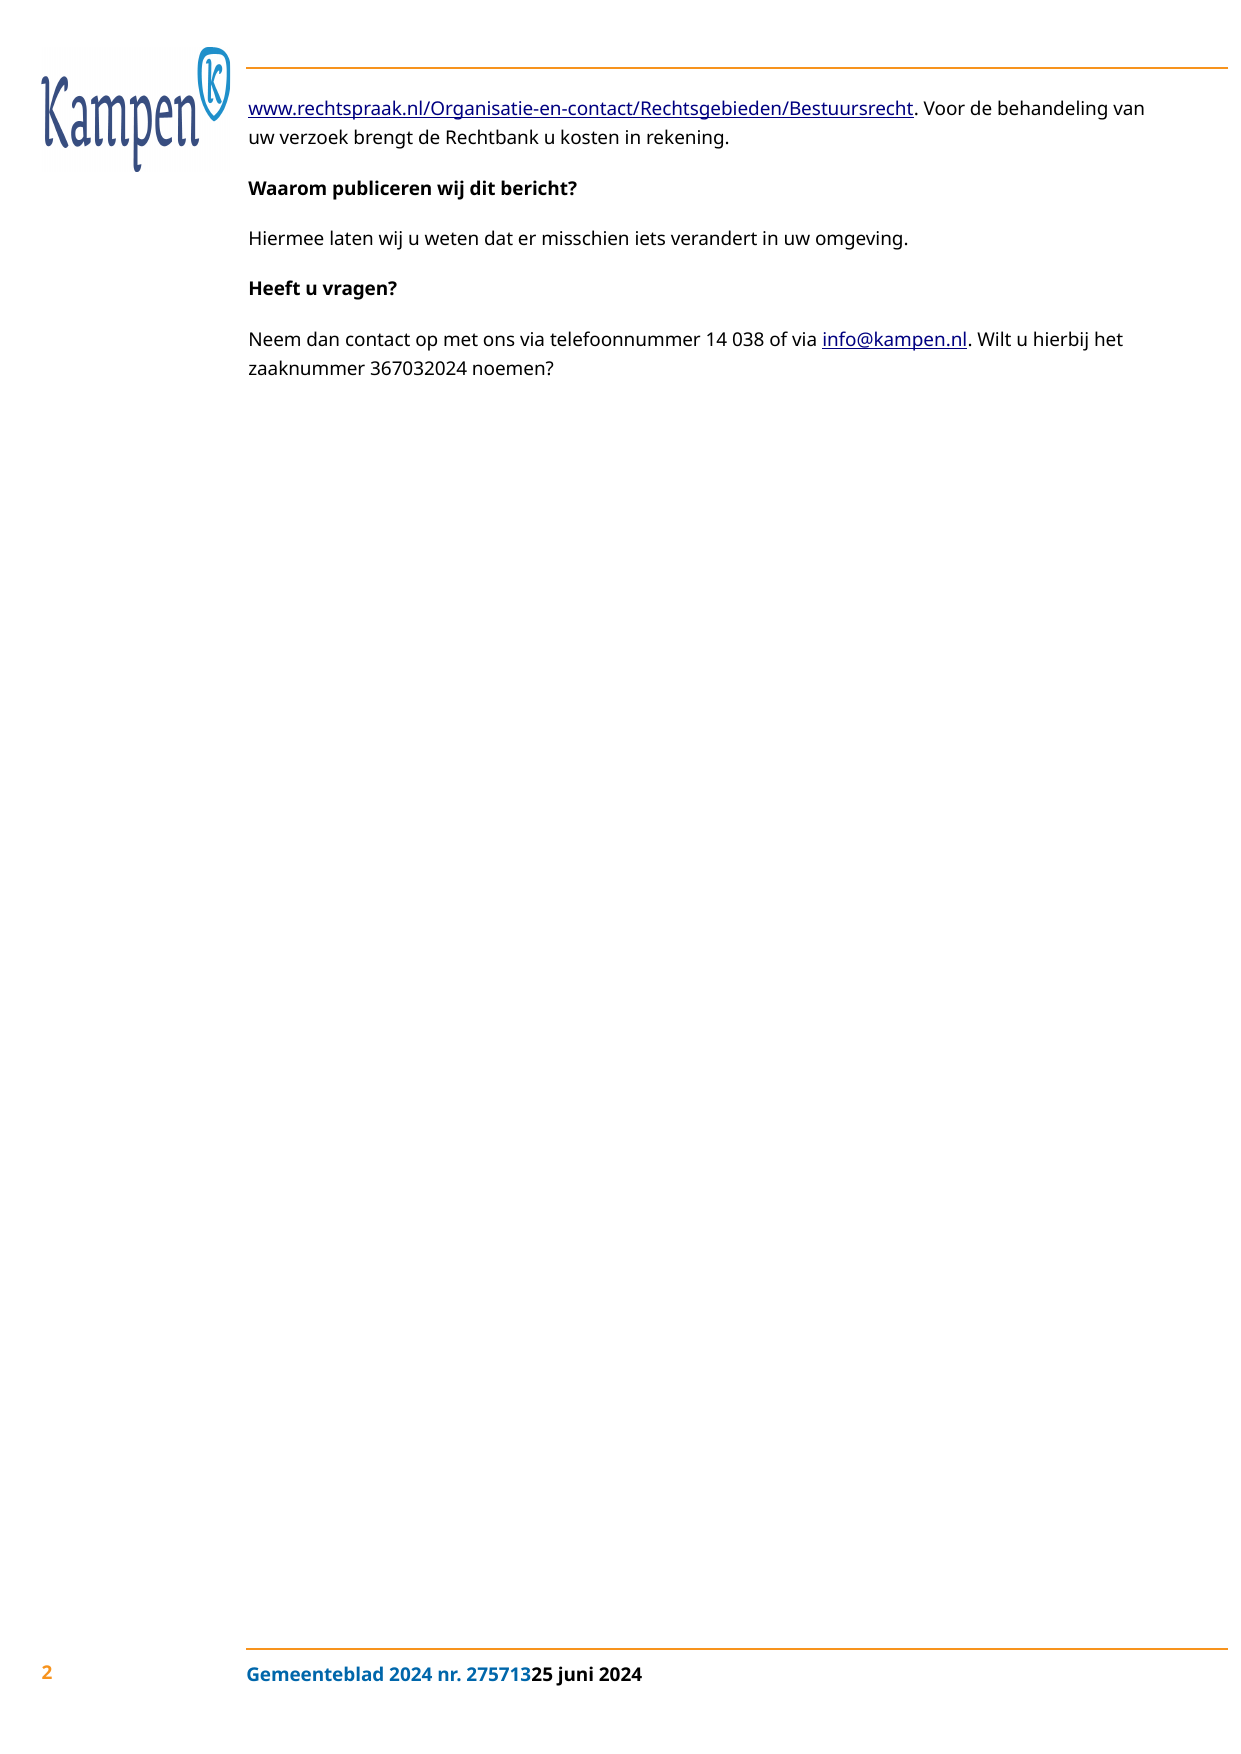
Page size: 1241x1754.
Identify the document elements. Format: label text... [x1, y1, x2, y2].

text Heeft u vragen? [248, 276, 1152, 301]
text Waarom publiceren wij dit bericht? [248, 175, 1152, 201]
text Neem dan contact op met ons via telefoonnummer 14 038 of via info@kampen.nl. Wilt u hierbij het zaaknummer 367032024 noemen? [248, 326, 1152, 381]
picture [41, 47, 231, 172]
text www.rechtspraak.nl/Organisatie-en-contact/Rechtsgebieden/Bestuursrecht. Voor de behandeling van uw verzoek brengt de Rechtbank u kosten in rekening. [248, 95, 1152, 150]
text Hiermee laten wij u weten dat er misschien iets verandert in uw omgeving. [248, 225, 1152, 251]
